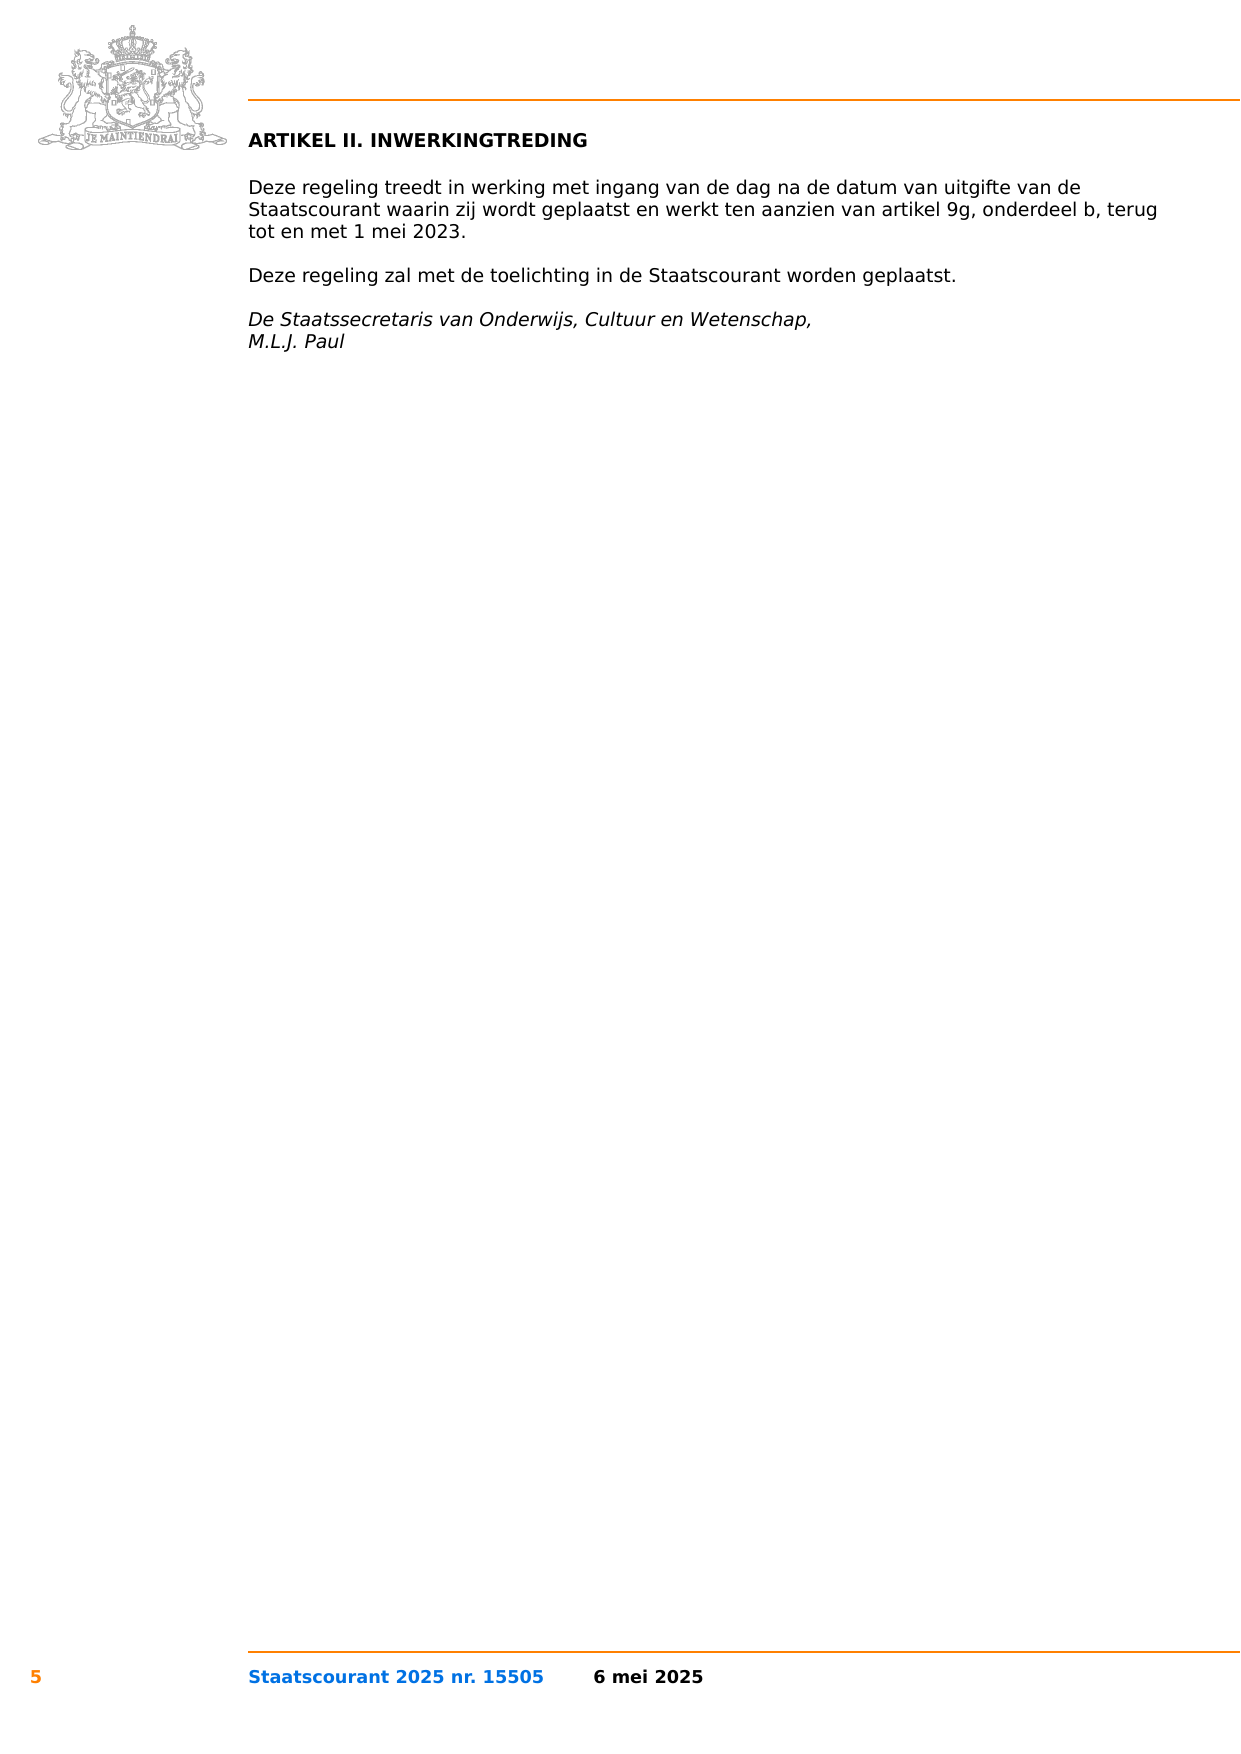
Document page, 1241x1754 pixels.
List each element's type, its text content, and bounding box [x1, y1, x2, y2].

text Deze regeling treedt in werking met ingang van de dag na de datum van uitgifte van de Staatscourant waarin zij wordt geplaatst en werkt ten aanzien van artikel 9g, onderdeel b, terug tot en met 1 mei 2023. [248, 177, 1163, 243]
text De Staatssecretaris van Onderwijs, Cultuur en Wetenschap, M.L.J. Paul [248, 308, 1163, 352]
subtitle ARTIKEL II. INWERKINGTREDING [248, 130, 1163, 152]
picture [38, 25, 227, 150]
text Deze regeling zal met de toelichting in de Staatscourant worden geplaatst. [248, 265, 1163, 287]
